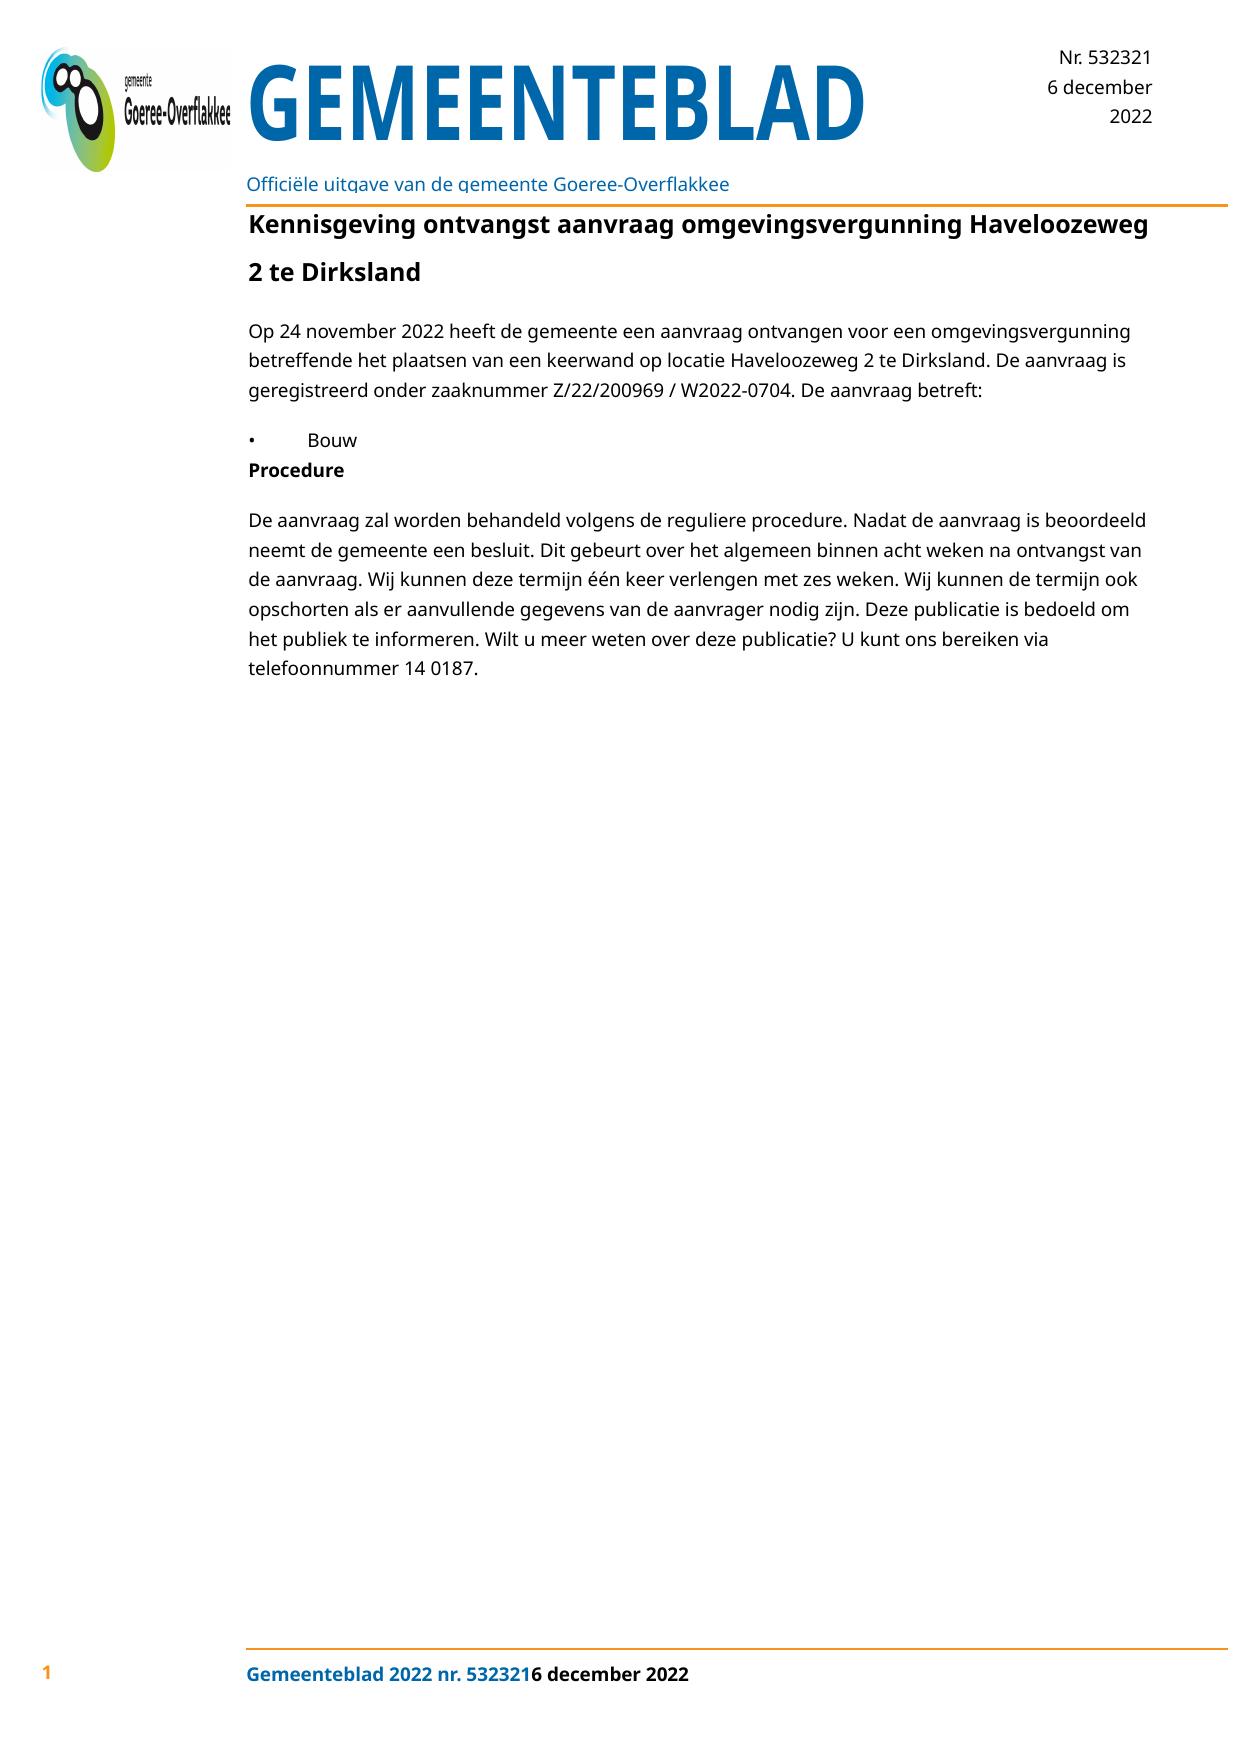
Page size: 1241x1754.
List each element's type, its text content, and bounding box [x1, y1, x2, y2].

text Procedure [248, 457, 1152, 483]
text Op 24 november 2022 heeft de gemeente een aanvraag ontvangen voor een omgevingsvergunning betreffende het plaatsen van een keerwand op locatie Haveloozeweg 2 te Dirksland. De aanvraag is geregistreerd onder zaaknummer Z/22/200969 / W2022-0704. De aanvraag betreft: [248, 318, 1152, 403]
text De aanvraag zal worden behandeld volgens de reguliere procedure. Nadat de aanvraag is beoordeeld neemt de gemeente een besluit. Dit gebeurt over het algemeen binnen acht weken na ontvangst van de aanvraag. Wij kunnen deze termijn één keer verlengen met zes weken. Wij kunnen de termijn ook opschorten als er aanvullende gegevens van de aanvrager nodig zijn. Deze publicatie is bedoeld om het publiek te informeren. Wilt u meer weten over deze publicatie? U kunt ons bereiken via telefoonnummer 14 0187. [248, 507, 1152, 681]
text Kennisgeving ontvangst aanvraag omgevingsvergunning Haveloozeweg 2 te Dirksland [248, 207, 1152, 288]
list Bouw [248, 427, 1152, 453]
picture [41, 47, 231, 172]
